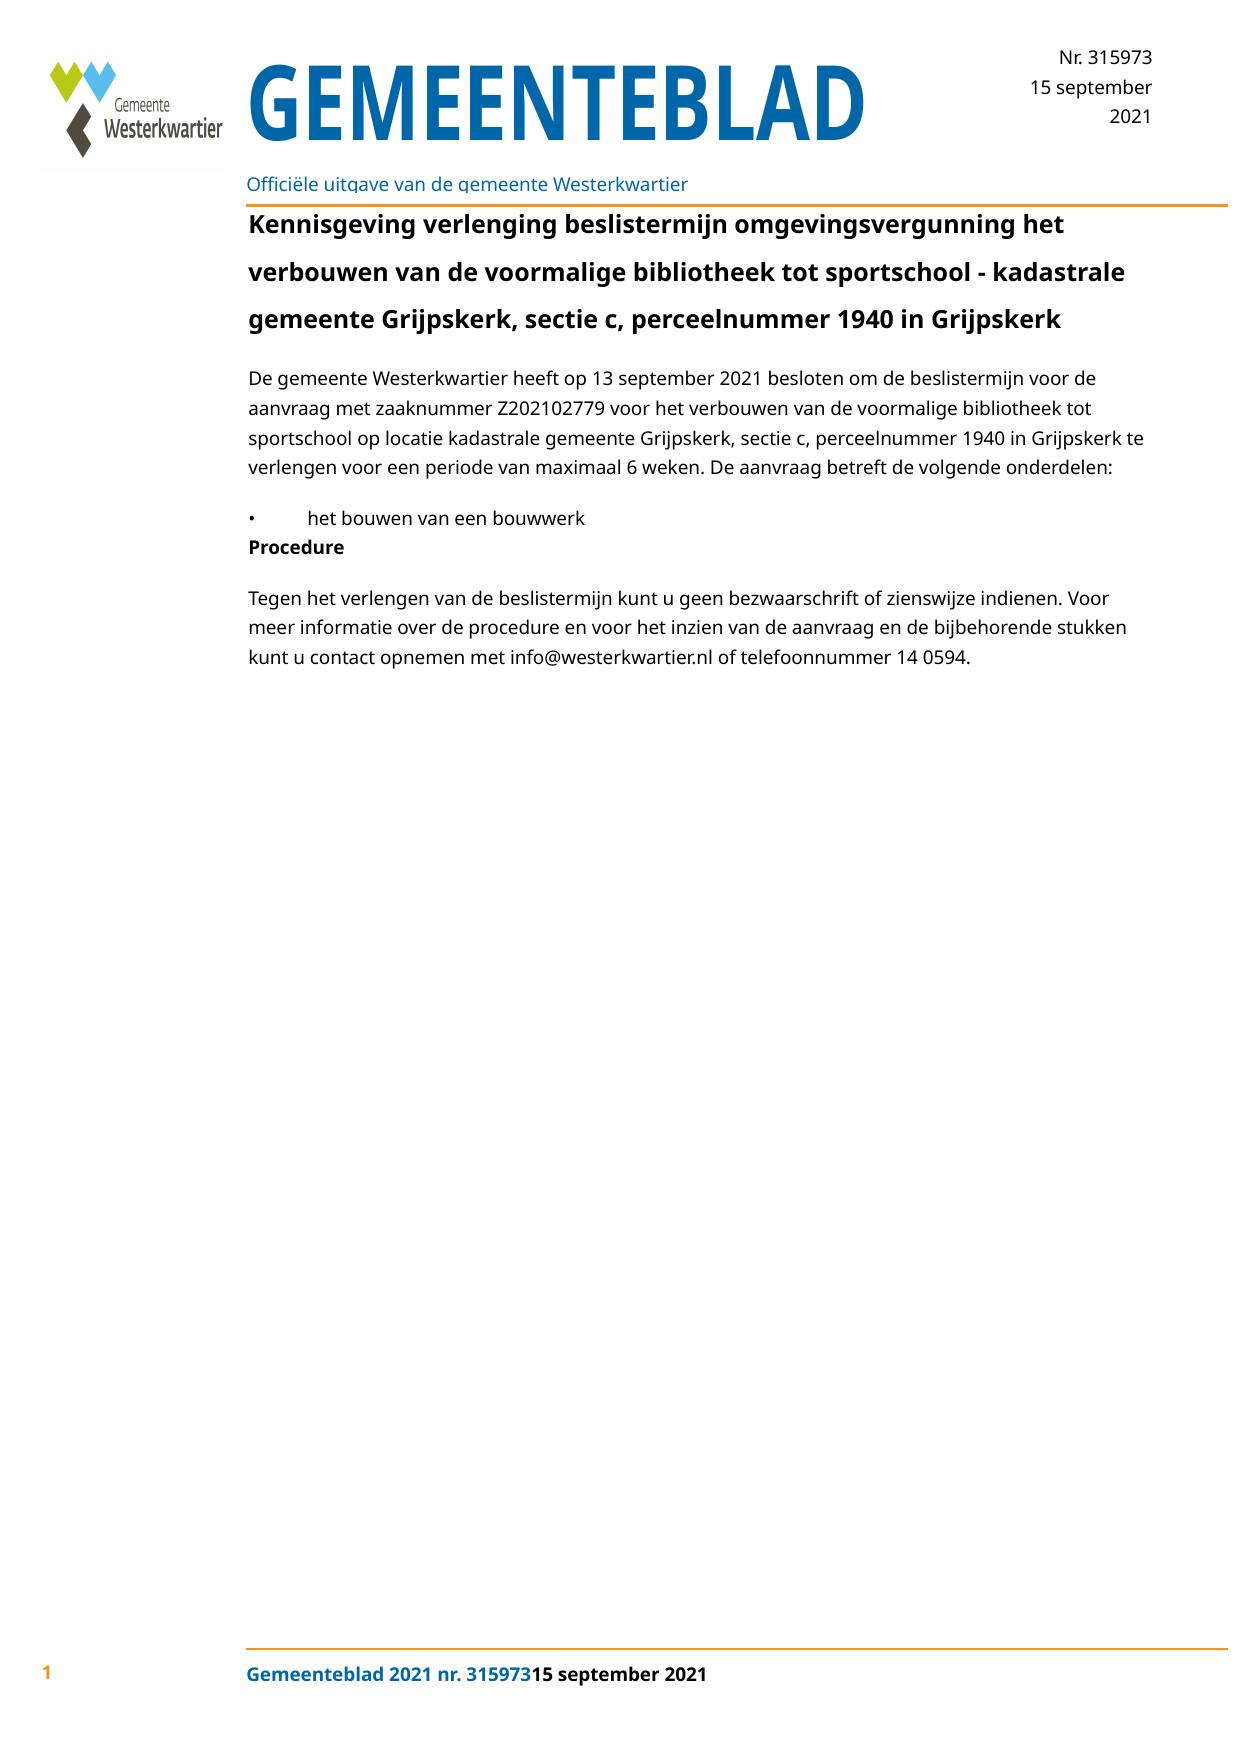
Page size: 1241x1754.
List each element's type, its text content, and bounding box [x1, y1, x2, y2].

text Kennisgeving verlenging beslistermijn omgevingsvergunning het verbouwen van de voormalige bibliotheek tot sportschool - kadastrale gemeente Grijpskerk, sectie c, perceelnummer 1940 in Grijpskerk [248, 207, 1152, 336]
text Tegen het verlengen van de beslistermijn kunt u geen bezwaarschrift of zienswijze indienen. Voor meer informatie over de procedure en voor het inzien van de aanvraag en de bijbehorende stukken kunt u contact opnemen met info@westerkwartier.nl of telefoonnummer 14 0594. [248, 585, 1152, 669]
picture [41, 47, 231, 172]
text Procedure [248, 534, 1152, 560]
list het bouwen van een bouwwerk [248, 505, 1152, 530]
text De gemeente Westerkwartier heeft op 13 september 2021 besloten om de beslistermijn voor de aanvraag met zaaknummer Z202102779 voor het verbouwen van de voormalige bibliotheek tot sportschool op locatie kadastrale gemeente Grijpskerk, sectie c, perceelnummer 1940 in Grijpskerk te verlengen voor een periode van maximaal 6 weken. De aanvraag betreft de volgende onderdelen: [248, 366, 1152, 480]
